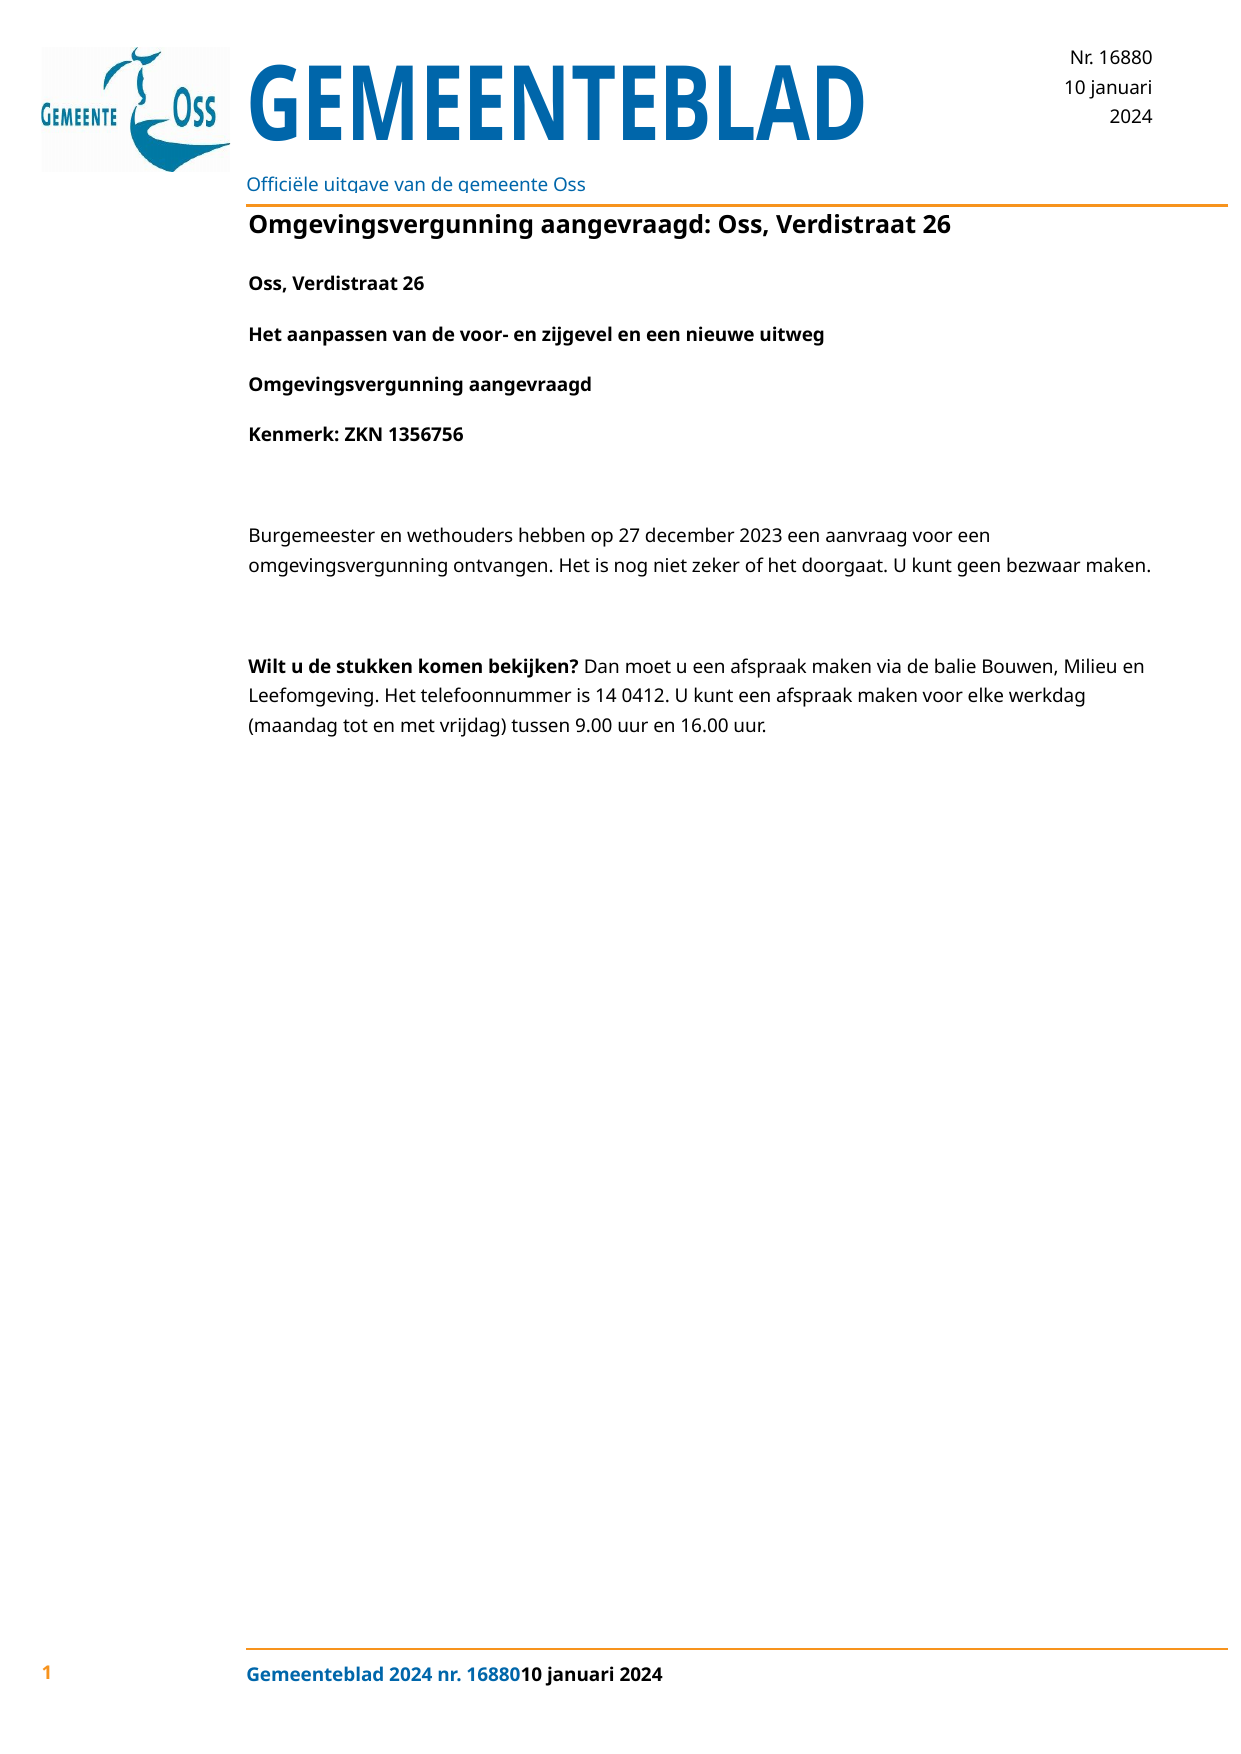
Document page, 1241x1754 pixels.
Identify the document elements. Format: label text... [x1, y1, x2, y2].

text Omgevingsvergunning aangevraagd: Oss, Verdistraat 26 [248, 207, 1152, 241]
picture [41, 47, 231, 172]
text Oss, Verdistraat 26 [248, 270, 1152, 296]
text Kenmerk: ZKN 1356756 [248, 422, 1152, 447]
text Burgemeester en wethouders hebben op 27 december 2023 een aanvraag voor een omgevingsvergunning ontvangen. Het is nog niet zeker of het doorgaat. U kunt geen bezwaar maken. [248, 522, 1152, 578]
text Het aanpassen van de voor- en zijgevel en een nieuwe uitweg [248, 321, 1152, 346]
text Wilt u de stukken komen bekijken? Dan moet u een afspraak maken via de balie Bouwen, Milieu en Leefomgeving. Het telefoonnummer is 14 0412. U kunt een afspraak maken voor elke werkdag (maandag tot en met vrijdag) tussen 9.00 uur en 16.00 uur. [248, 653, 1152, 738]
text Omgevingsvergunning aangevraagd [248, 371, 1152, 397]
